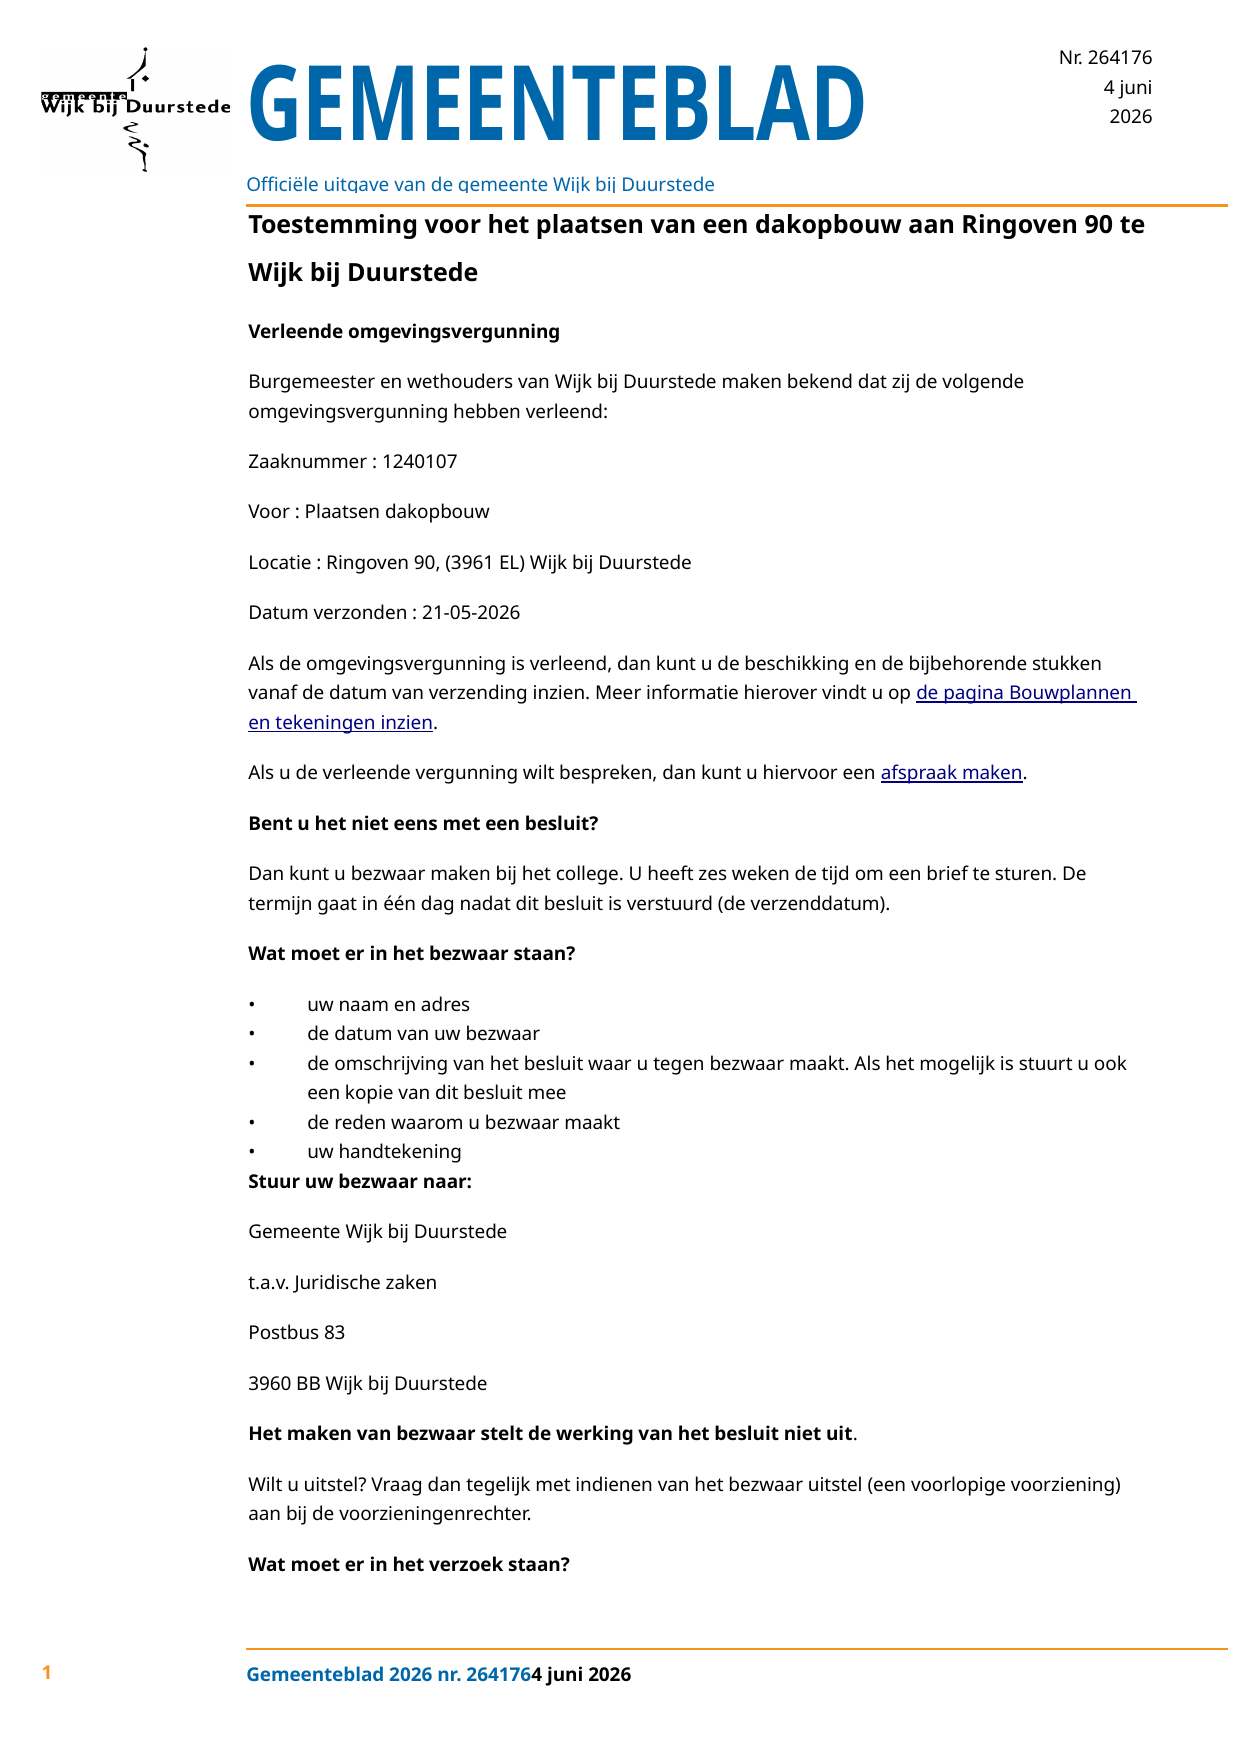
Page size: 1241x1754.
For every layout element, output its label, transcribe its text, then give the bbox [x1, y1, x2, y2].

text Burgemeester en wethouders van Wijk bij Duurstede maken bekend dat zij de volgende omgevingsvergunning hebben verleend: [248, 368, 1152, 424]
text Wat moet er in het bezwaar staan? [248, 940, 1152, 966]
text Locatie : Ringoven 90, (3961 EL) Wijk bij Duurstede [248, 549, 1152, 575]
text Wat moet er in het verzoek staan? [248, 1551, 1152, 1577]
list de reden waarom u bezwaar maakt [248, 1109, 1152, 1135]
text Datum verzonden : 21-05-2026 [248, 599, 1152, 625]
text Stuur uw bezwaar naar: [248, 1168, 1152, 1194]
list de omschrijving van het besluit waar u tegen bezwaar maakt. Als het mogelijk is stuurt u ook een kopie van dit besluit mee [248, 1050, 1152, 1105]
text Dan kunt u bezwaar maken bij het college. U heeft zes weken de tijd om een brief te sturen. De termijn gaat in één dag nadat dit besluit is verstuurd (de verzenddatum). [248, 860, 1152, 916]
text Bent u het niet eens met een besluit? [248, 810, 1152, 836]
list uw handtekening [248, 1139, 1152, 1164]
text Gemeente Wijk bij Duurstede [248, 1219, 1152, 1244]
text Postbus 83 [248, 1319, 1152, 1345]
text Wilt u uitstel? Vraag dan tegelijk met indienen van het bezwaar uitstel (een voorlopige voorziening) aan bij de voorzieningenrechter. [248, 1471, 1152, 1526]
text Zaaknummer : 1240107 [248, 448, 1152, 474]
list de datum van uw bezwaar [248, 1020, 1152, 1046]
text Als u de verleende vergunning wilt bespreken, dan kunt u hiervoor een afspraak maken. [248, 759, 1152, 785]
text Voor : Plaatsen dakopbouw [248, 499, 1152, 524]
text t.a.v. Juridische zaken [248, 1269, 1152, 1295]
picture [41, 47, 231, 172]
text Het maken van bezwaar stelt de werking van het besluit niet uit. [248, 1420, 1152, 1446]
list uw naam en adres [248, 991, 1152, 1017]
text Toestemming voor het plaatsen van een dakopbouw aan Ringoven 90 te Wijk bij Duurstede [248, 207, 1152, 288]
text 3960 BB Wijk bij Duurstede [248, 1370, 1152, 1396]
text Verleende omgevingsvergunning [248, 318, 1152, 344]
text Als de omgevingsvergunning is verleend, dan kunt u de beschikking en de bijbehorende stukken vanaf de datum van verzending inzien. Meer informatie hierover vindt u op de pagina Bouwplannen en tekeningen inzien. [248, 650, 1152, 735]
